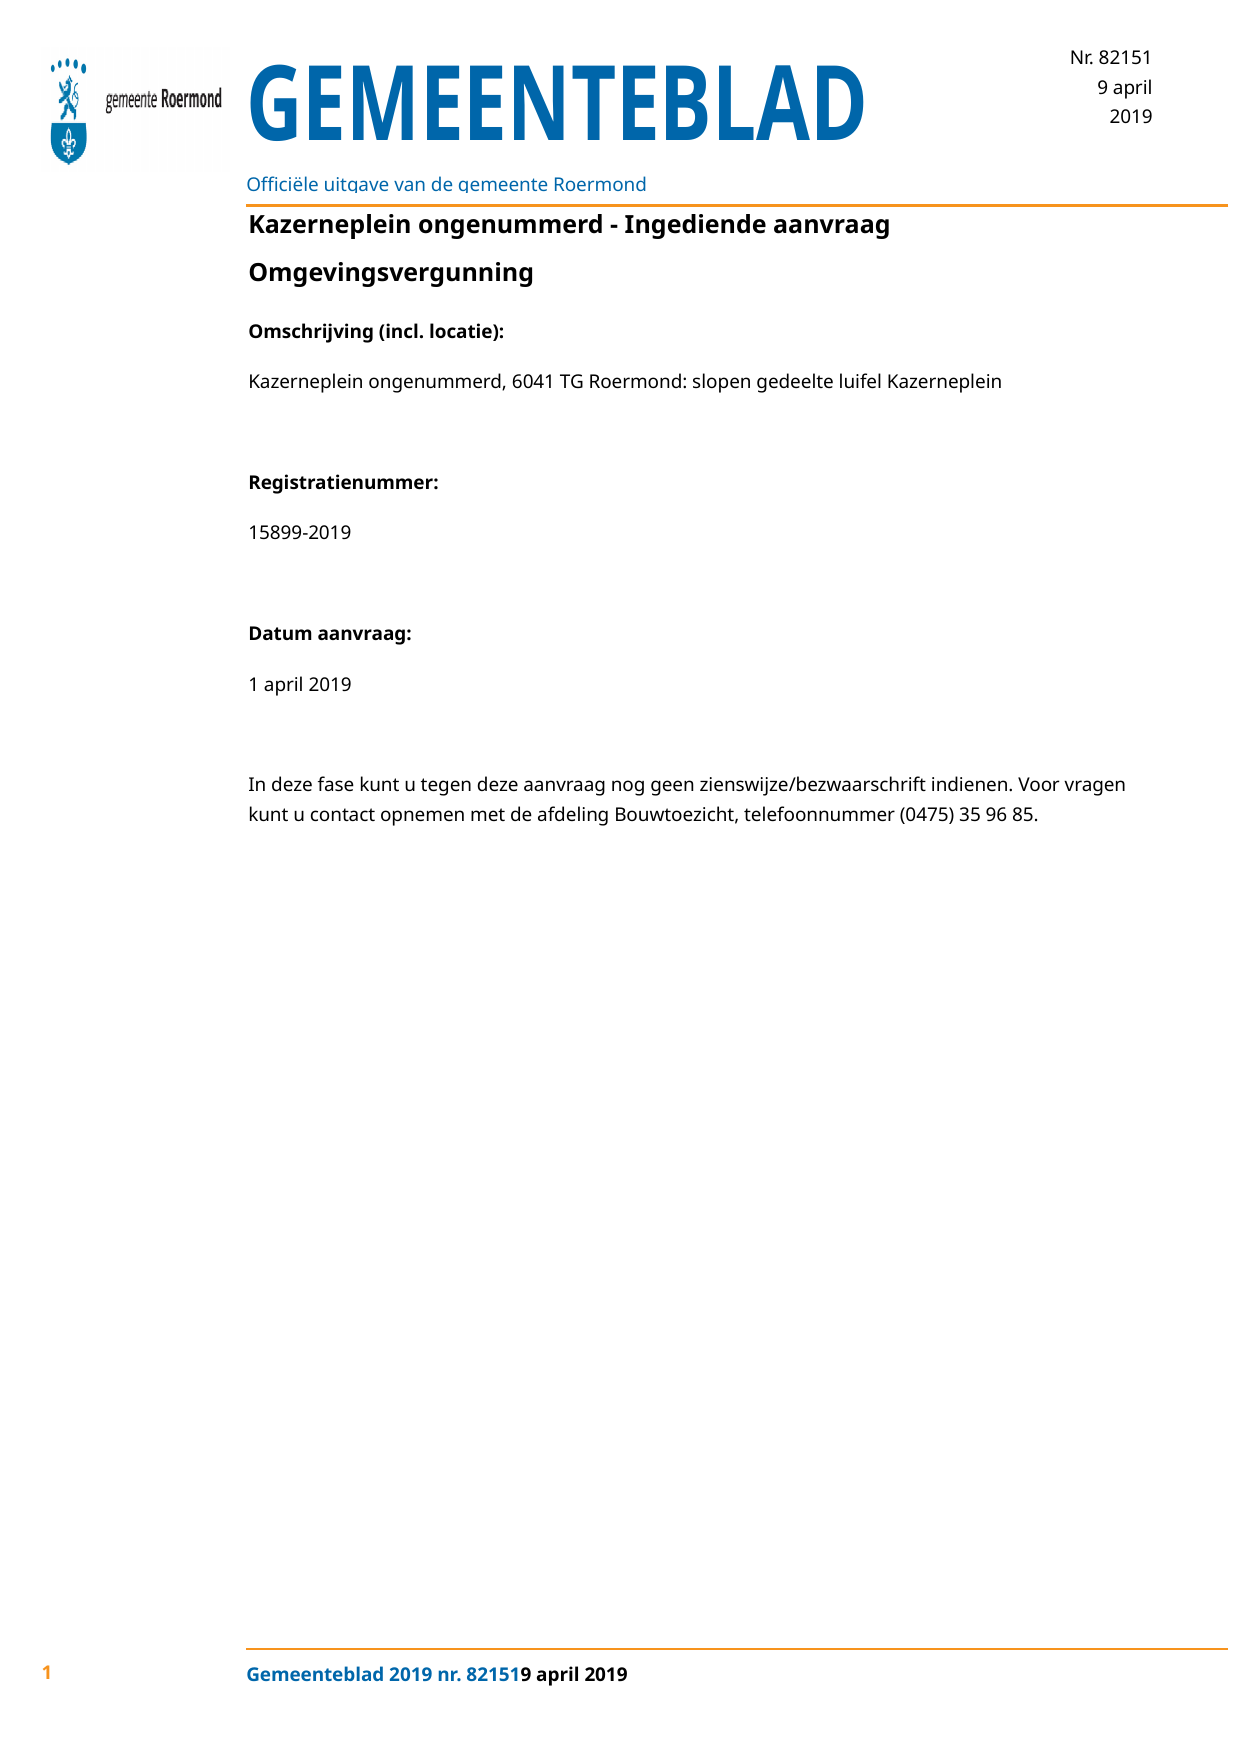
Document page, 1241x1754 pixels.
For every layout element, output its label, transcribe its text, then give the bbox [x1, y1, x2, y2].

text Registratienummer: [248, 469, 1152, 495]
text Datum aanvraag: [248, 620, 1152, 646]
text 1 april 2019 [248, 671, 1152, 697]
text Kazerneplein ongenummerd, 6041 TG Roermond: slopen gedeelte luifel Kazerneplein [248, 368, 1152, 394]
text In deze fase kunt u tegen deze aanvraag nog geen zienswijze/bezwaarschrift indienen. Voor vragen kunt u contact opnemen met de afdeling Bouwtoezicht, telefoonnummer (0475) 35 96 85. [248, 772, 1152, 827]
picture [41, 47, 231, 172]
text Kazerneplein ongenummerd - Ingediende aanvraag Omgevingsvergunning [248, 207, 1152, 288]
text Omschrijving (incl. locatie): [248, 318, 1152, 344]
text 15899-2019 [248, 519, 1152, 545]
